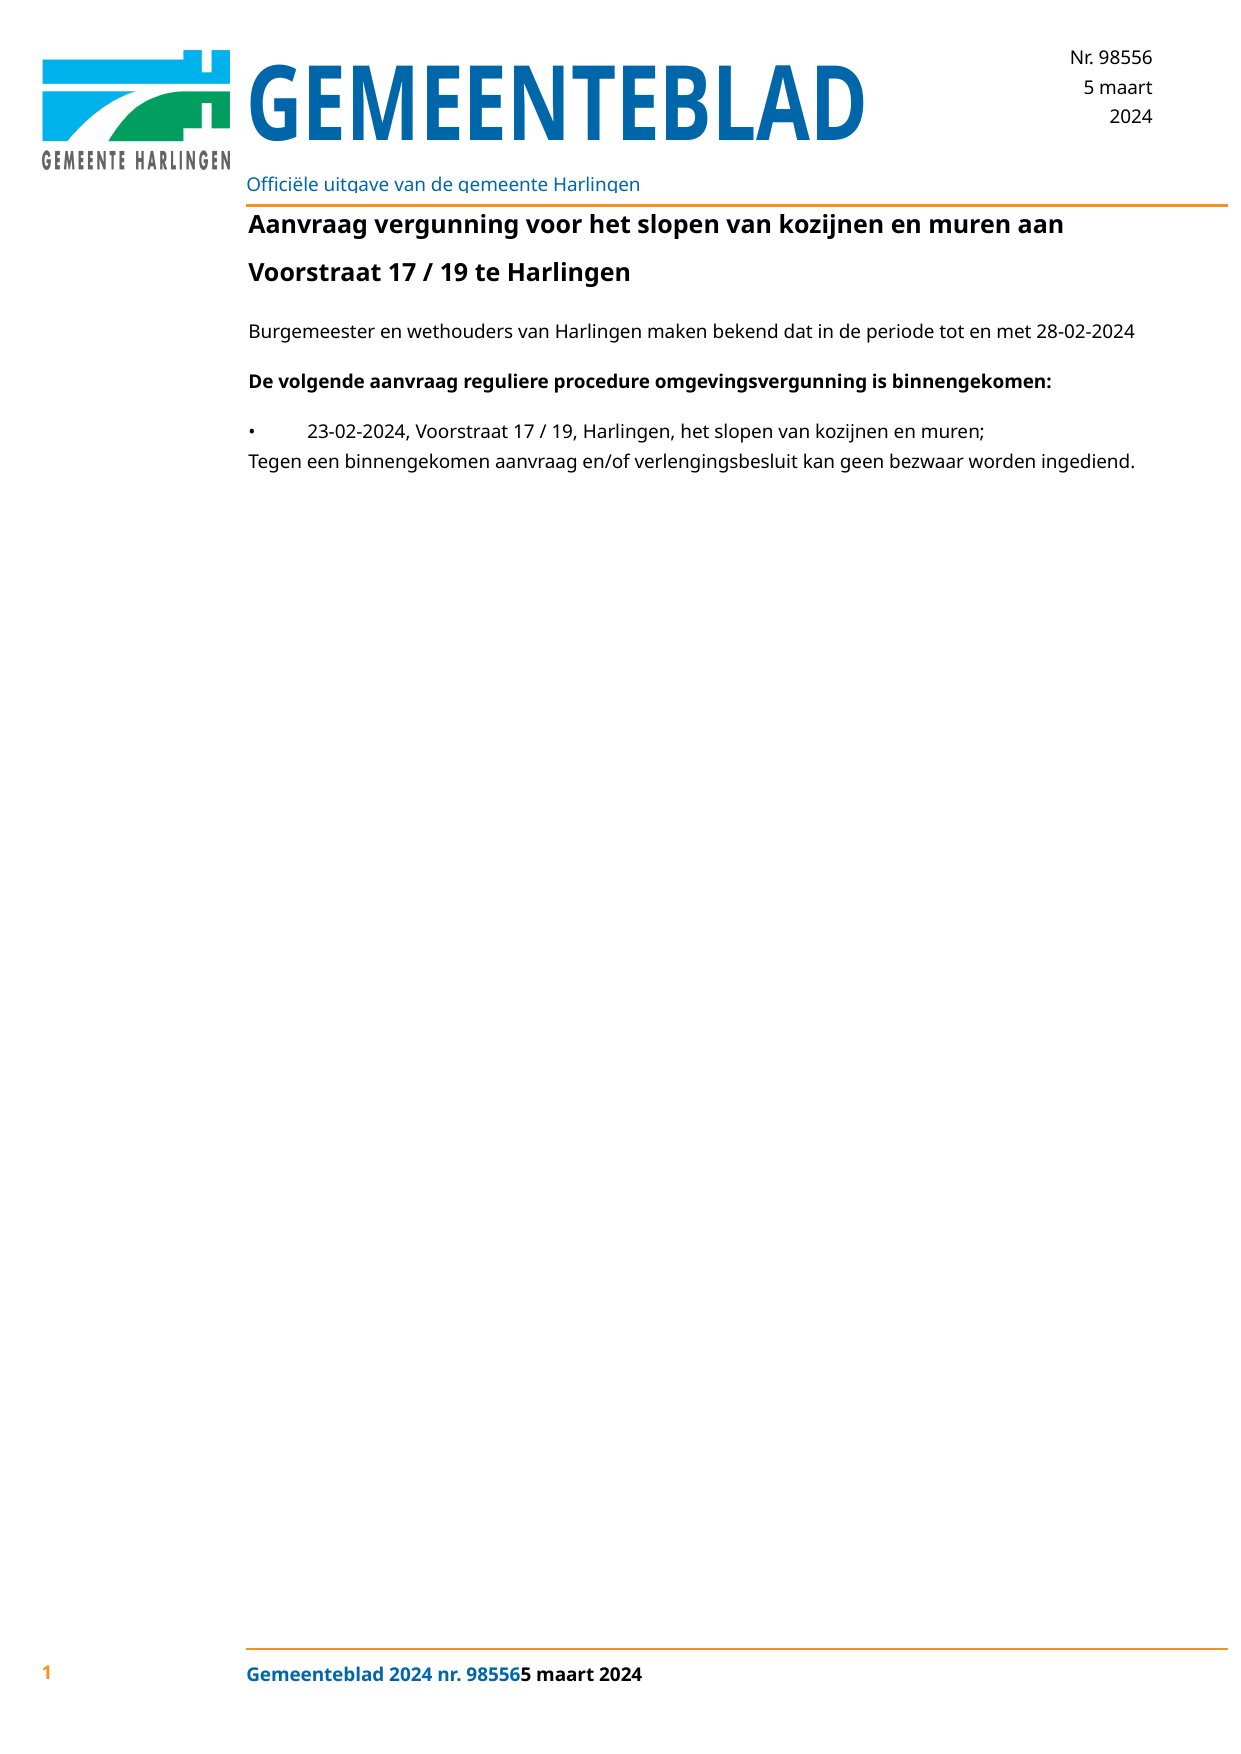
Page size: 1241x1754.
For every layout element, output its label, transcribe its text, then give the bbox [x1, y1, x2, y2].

text Tegen een binnengekomen aanvraag en/of verlengingsbesluit kan geen bezwaar worden ingediend. [248, 448, 1152, 474]
text Aanvraag vergunning voor het slopen van kozijnen en muren aan Voorstraat 17 / 19 te Harlingen [248, 207, 1152, 288]
picture [41, 47, 231, 172]
text Burgemeester en wethouders van Harlingen maken bekend dat in de periode tot en met 28-02-2024 [248, 318, 1152, 344]
text De volgende aanvraag reguliere procedure omgevingsvergunning is binnengekomen: [248, 368, 1152, 394]
list 23-02-2024, Voorstraat 17 / 19, Harlingen, het slopen van kozijnen en muren; [248, 419, 1152, 444]
